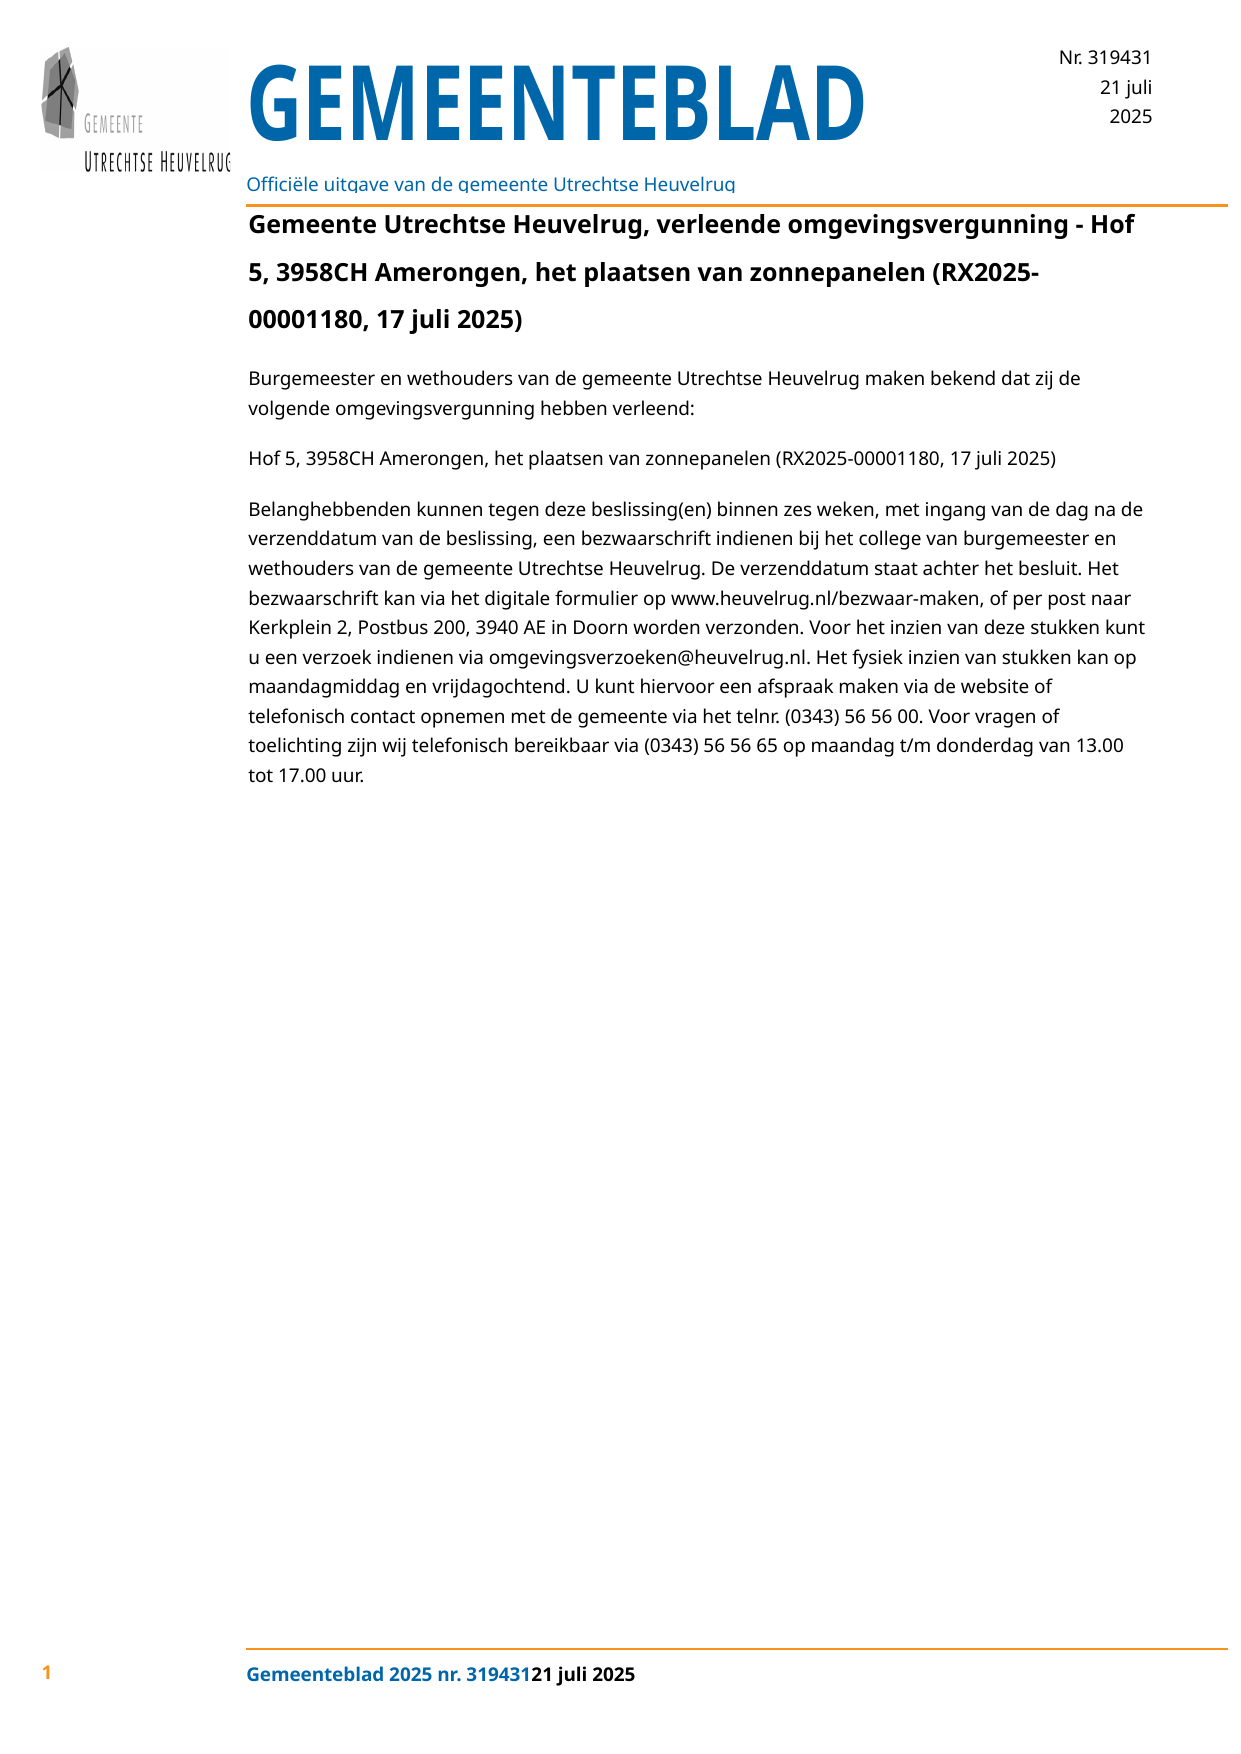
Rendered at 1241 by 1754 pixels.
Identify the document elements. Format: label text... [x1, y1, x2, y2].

picture [41, 47, 231, 172]
text Belanghebbenden kunnen tegen deze beslissing(en) binnen zes weken, met ingang van de dag na de verzenddatum van de beslissing, een bezwaarschrift indienen bij het college van burgemeester en wethouders van de gemeente Utrechtse Heuvelrug. De verzenddatum staat achter het besluit. Het bezwaarschrift kan via het digitale formulier op www.heuvelrug.nl/bezwaar-maken, of per post naar Kerkplein 2, Postbus 200, 3940 AE in Doorn worden verzonden. Voor het inzien van deze stukken kunt u een verzoek indienen via omgevingsverzoeken@heuvelrug.nl. Het fysiek inzien van stukken kan op maandagmiddag en vrijdagochtend. U kunt hiervoor een afspraak maken via de website of telefonisch contact opnemen met de gemeente via het telnr. (0343) 56 56 00. Voor vragen of toelichting zijn wij telefonisch bereikbaar via (0343) 56 56 65 op maandag t/m donderdag van 13.00 tot 17.00 uur. [248, 496, 1152, 788]
text Burgemeester en wethouders van de gemeente Utrechtse Heuvelrug maken bekend dat zij de volgende omgevingsvergunning hebben verleend: [248, 366, 1152, 421]
text Hof 5, 3958CH Amerongen, het plaatsen van zonnepanelen (RX2025-00001180, 17 juli 2025) [248, 446, 1152, 471]
text Gemeente Utrechtse Heuvelrug, verleende omgevingsvergunning - Hof 5, 3958CH Amerongen, het plaatsen van zonnepanelen (RX2025-00001180, 17 juli 2025) [248, 207, 1152, 336]
